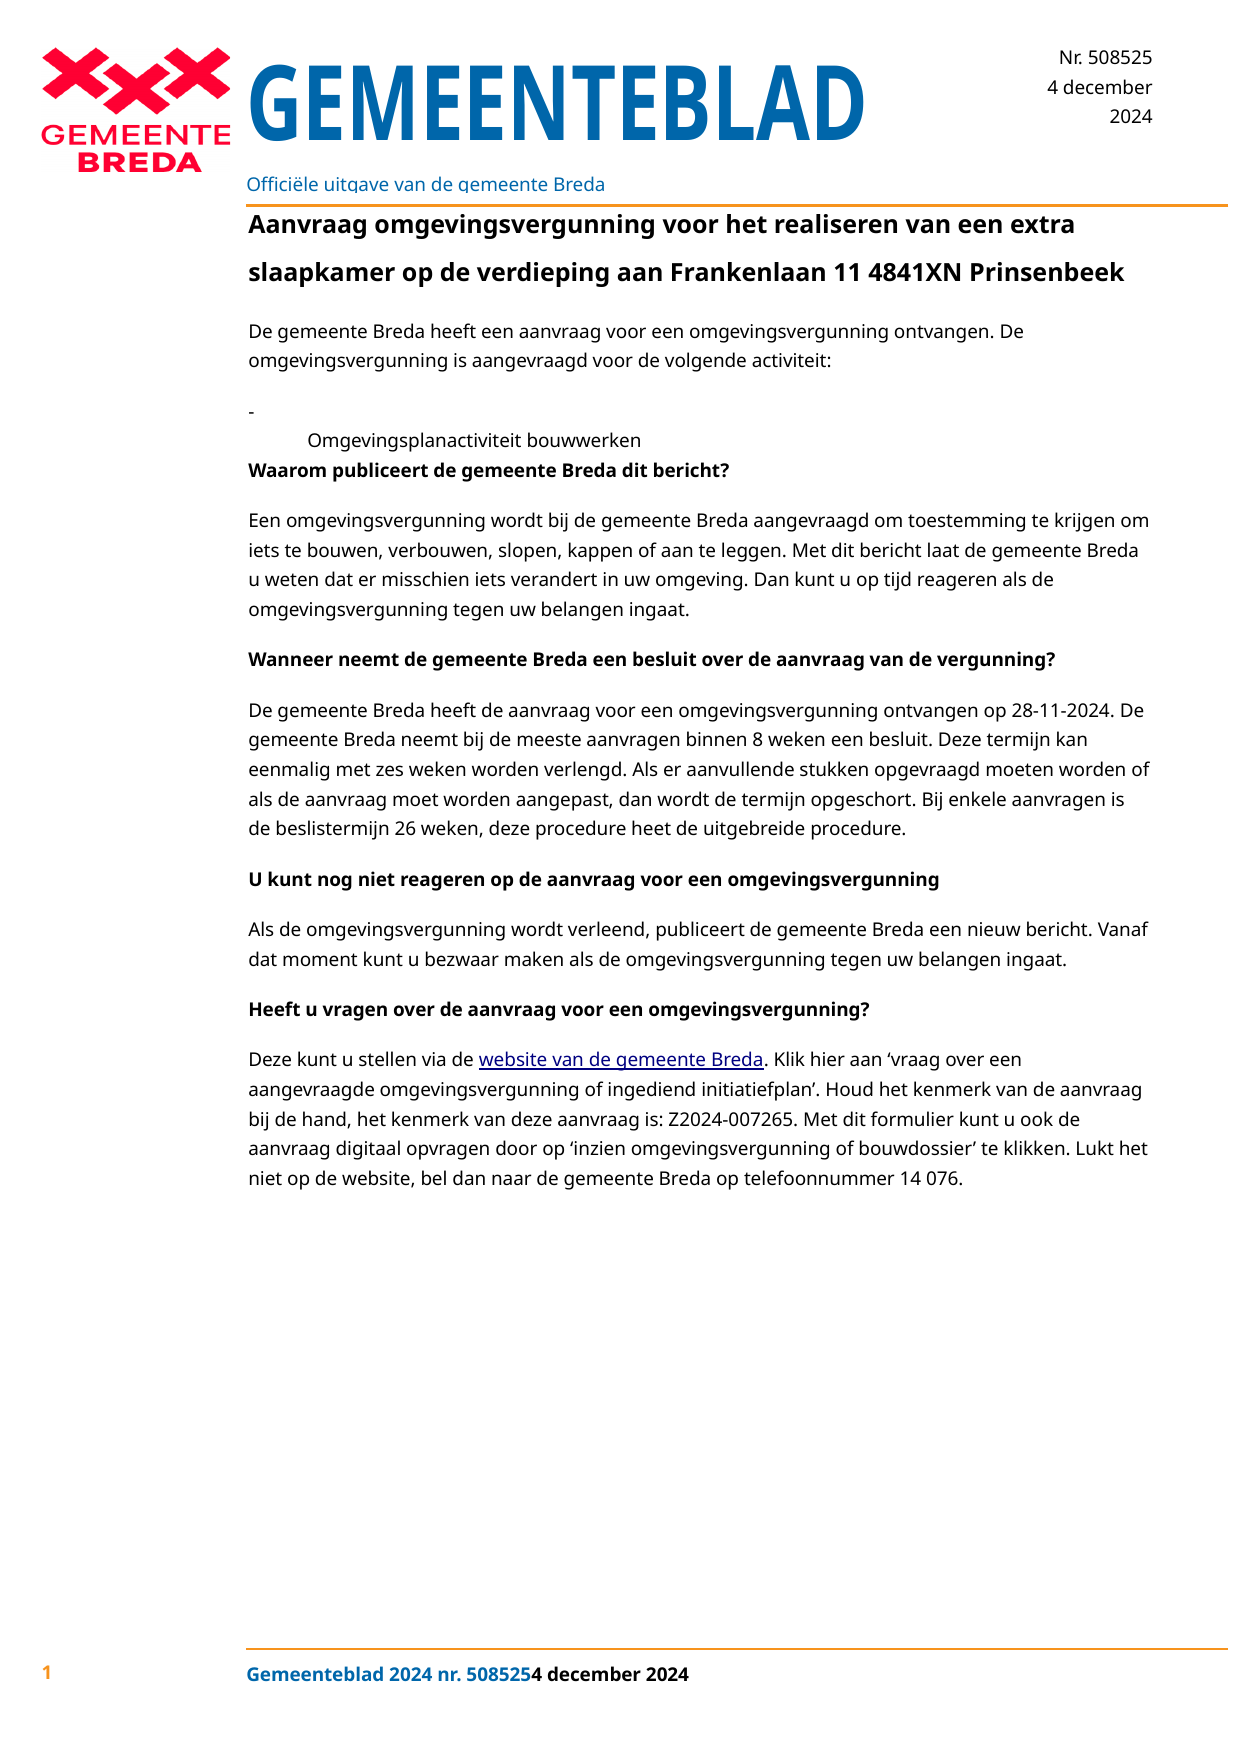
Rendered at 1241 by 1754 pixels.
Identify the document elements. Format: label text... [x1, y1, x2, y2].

text Heeft u vragen over de aanvraag voor een omgevingsvergunning? [248, 996, 1152, 1022]
list Omgevingsplanactiviteit bouwwerken [248, 427, 1152, 453]
text Waarom publiceert de gemeente Breda dit bericht? [248, 457, 1152, 483]
text De gemeente Breda heeft een aanvraag voor een omgevingsvergunning ontvangen. De omgevingsvergunning is aangevraagd voor de volgende activiteit: [248, 318, 1152, 373]
text Deze kunt u stellen via de website van de gemeente Breda. Klik hier aan ‘vraag over een aangevraagde omgevingsvergunning of ingediend initiatiefplan’. Houd het kenmerk van de aanvraag bij de hand, het kenmerk van deze aanvraag is: Z2024-007265. Met dit formulier kunt u ook de aanvraag digitaal opvragen door op ‘inzien omgevingsvergunning of bouwdossier’ te klikken. Lukt het niet op de website, bel dan naar de gemeente Breda op telefoonnummer 14 076. [248, 1047, 1152, 1191]
text Als de omgevingsvergunning wordt verleend, publiceert de gemeente Breda een nieuw bericht. Vanaf dat moment kunt u bezwaar maken als de omgevingsvergunning tegen uw belangen ingaat. [248, 916, 1152, 972]
picture [41, 47, 231, 172]
text Aanvraag omgevingsvergunning voor het realiseren van een extra slaapkamer op de verdieping aan Frankenlaan 11 4841XN Prinsenbeek [248, 207, 1152, 288]
text De gemeente Breda heeft de aanvraag voor een omgevingsvergunning ontvangen op 28-11-2024. De gemeente Breda neemt bij de meeste aanvragen binnen 8 weken een besluit. Deze termijn kan eenmalig met zes weken worden verlengd. Als er aanvullende stukken opgevraagd moeten worden of als de aanvraag moet worden aangepast, dan wordt de termijn opgeschort. Bij enkele aanvragen is de beslistermijn 26 weken, deze procedure heet de uitgebreide procedure. [248, 697, 1152, 841]
text U kunt nog niet reageren op de aanvraag voor een omgevingsvergunning [248, 866, 1152, 892]
text Een omgevingsvergunning wordt bij de gemeente Breda aangevraagd om toestemming te krijgen om iets te bouwen, verbouwen, slopen, kappen of aan te leggen. Met dit bericht laat de gemeente Breda u weten dat er misschien iets verandert in uw omgeving. Dan kunt u op tijd reageren als de omgevingsvergunning tegen uw belangen ingaat. [248, 507, 1152, 622]
text Wanneer neemt de gemeente Breda een besluit over de aanvraag van de vergunning? [248, 647, 1152, 672]
